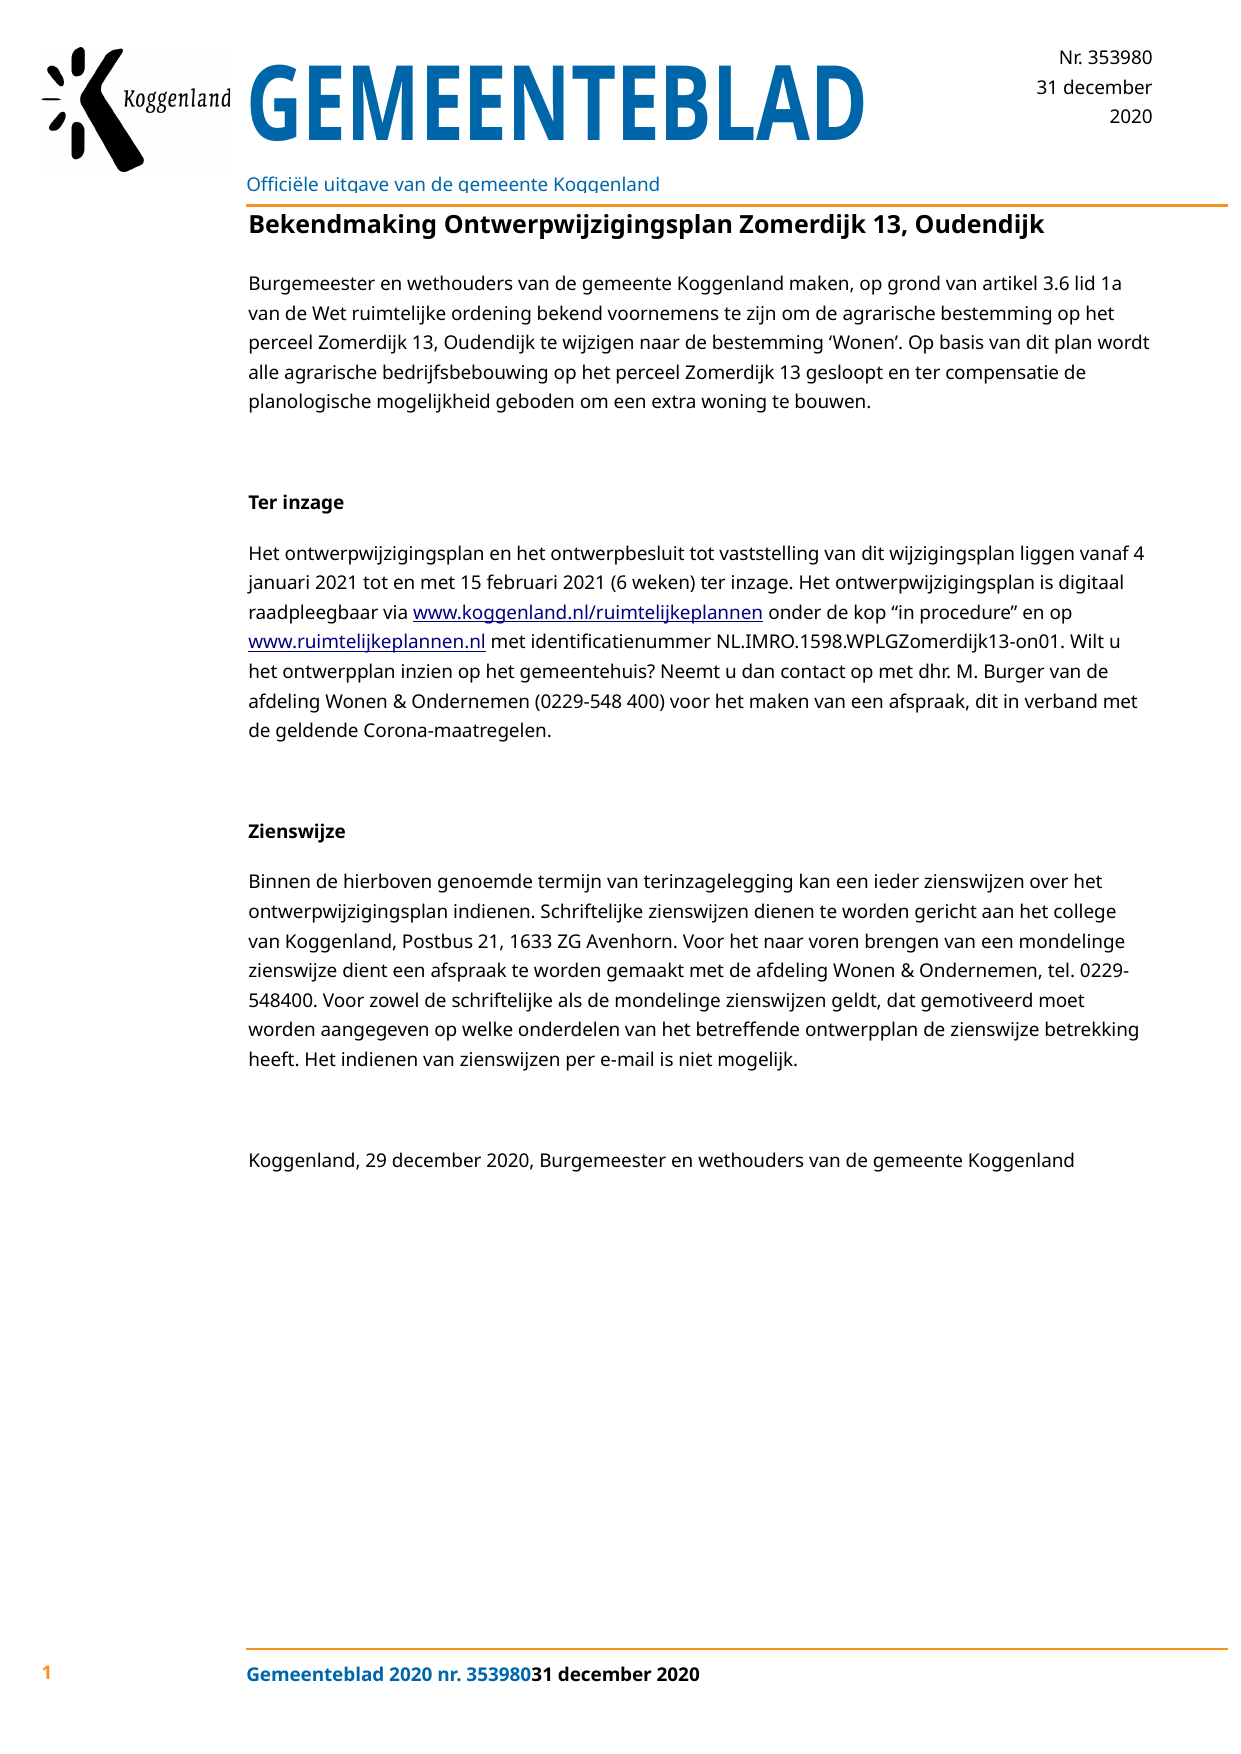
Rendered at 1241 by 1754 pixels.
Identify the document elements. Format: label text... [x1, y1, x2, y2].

text Koggenland, 29 december 2020, Burgemeester en wethouders van de gemeente Koggenland [248, 1147, 1152, 1173]
text Bekendmaking Ontwerpwijzigingsplan Zomerdijk 13, Oudendijk [248, 207, 1152, 241]
text Zienswijze [248, 818, 1152, 844]
picture [41, 47, 231, 172]
text Burgemeester en wethouders van de gemeente Koggenland maken, op grond van artikel 3.6 lid 1a van de Wet ruimtelijke ordening bekend voornemens te zijn om de agrarische bestemming op het perceel Zomerdijk 13, Oudendijk te wijzigen naar de bestemming ‘Wonen’. Op basis van dit plan wordt alle agrarische bedrijfsbebouwing op het perceel Zomerdijk 13 gesloopt en ter compensatie de planologische mogelijkheid geboden om een extra woning te bouwen. [248, 270, 1152, 414]
text Binnen de hierboven genoemde termijn van terinzagelegging kan een ieder zienswijzen over het ontwerpwijzigingsplan indienen. Schriftelijke zienswijzen dienen te worden gericht aan het college van Koggenland, Postbus 21, 1633 ZG Avenhorn. Voor het naar voren brengen van een mondelinge zienswijze dient een afspraak te worden gemaakt met de afdeling Wonen & Ondernemen, tel. 0229-548400. Voor zowel de schriftelijke als de mondelinge zienswijzen geldt, dat gemotiveerd moet worden aangegeven op welke onderdelen van het betreffende ontwerpplan de zienswijze betrekking heeft. Het indienen van zienswijzen per e-mail is niet mogelijk. [248, 869, 1152, 1072]
text Het ontwerpwijzigingsplan en het ontwerpbesluit tot vaststelling van dit wijzigingsplan liggen vanaf 4 januari 2021 tot en met 15 februari 2021 (6 weken) ter inzage. Het ontwerpwijzigingsplan is digitaal raadpleegbaar via www.koggenland.nl/ruimtelijkeplannen onder de kop “in procedure” en op www.ruimtelijkeplannen.nl met identificatienummer NL.IMRO.1598.WPLGZomerdijk13-on01. Wilt u het ontwerpplan inzien op het gemeentehuis? Neemt u dan contact op met dhr. M. Burger van de afdeling Wonen & Ondernemen (0229-548 400) voor het maken van een afspraak, dit in verband met de geldende Corona-maatregelen. [248, 540, 1152, 743]
text Ter inzage [248, 489, 1152, 515]
